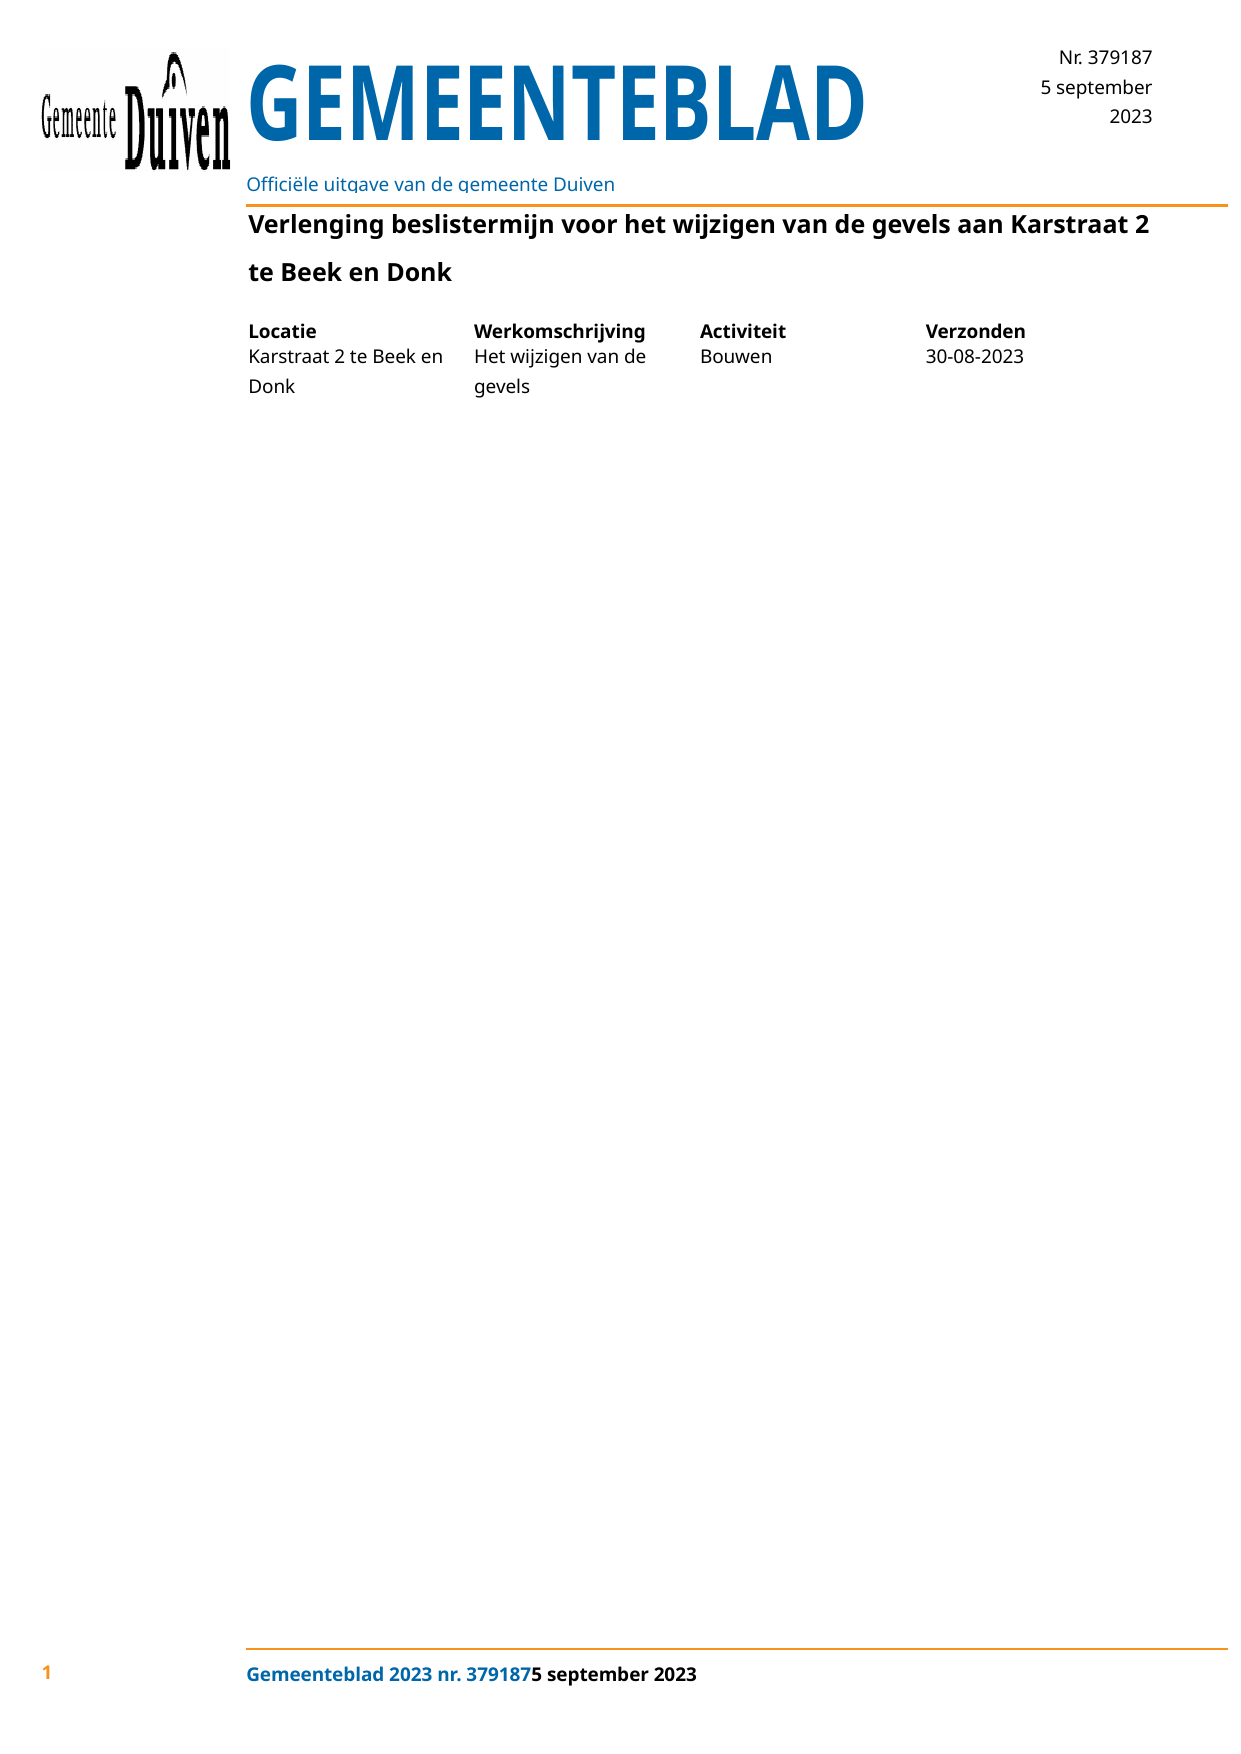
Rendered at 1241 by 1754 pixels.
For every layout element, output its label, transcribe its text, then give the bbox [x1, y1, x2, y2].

table_cell Karstraat 2 te Beek en Donk [248, 344, 474, 399]
table_header Activiteit [700, 318, 926, 344]
table_cell 30-08-2023 [926, 344, 1152, 399]
table_header Locatie [248, 318, 474, 344]
table_cell Bouwen [700, 344, 926, 399]
table_header Verzonden [926, 318, 1152, 344]
table_header Werkomschrijving [474, 318, 700, 344]
table_cell Het wijzigen van de gevels [474, 344, 700, 399]
text Verlenging beslistermijn voor het wijzigen van de gevels aan Karstraat 2 te Beek en Donk [248, 207, 1152, 288]
picture [41, 47, 231, 172]
